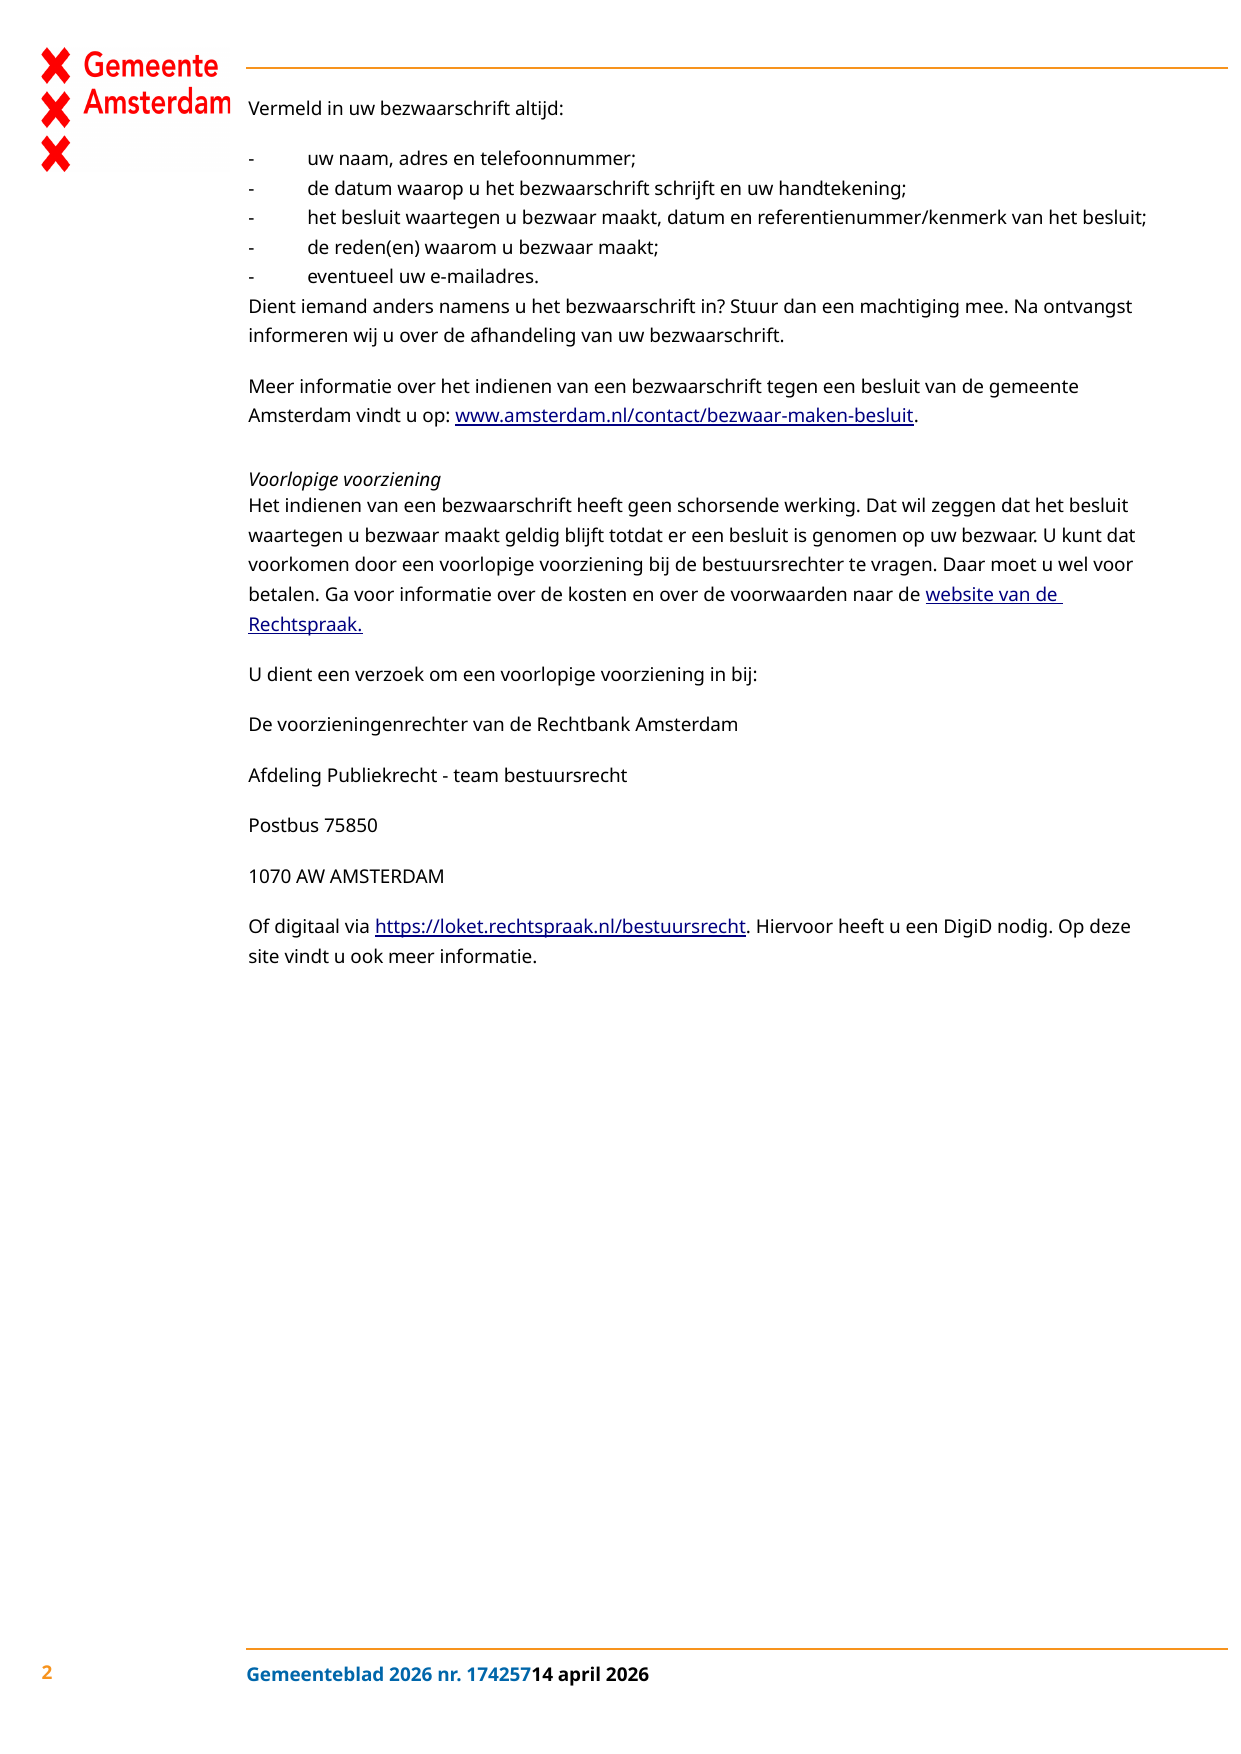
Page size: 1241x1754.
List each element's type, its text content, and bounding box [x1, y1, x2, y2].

text Vermeld in uw bezwaarschrift altijd: [248, 95, 1152, 121]
text U dient een verzoek om een voorlopige voorziening in bij: [248, 661, 1152, 687]
list uw naam, adres en telefoonnummer; [248, 145, 1152, 171]
text Het indienen van een bezwaarschrift heeft geen schorsende werking. Dat wil zeggen dat het besluit waartegen u bezwaar maakt geldig blijft totdat er een besluit is genomen op uw bezwaar. U kunt dat voorkomen door een voorlopige voorziening bij de bestuursrechter te vragen. Daar moet u wel voor betalen. Ga voor informatie over de kosten en over de voorwaarden naar de website van de Rechtspraak. [248, 492, 1152, 636]
text Postbus 75850 [248, 812, 1152, 838]
text Meer informatie over het indienen van een bezwaarschrift tegen een besluit van de gemeente Amsterdam vindt u op: www.amsterdam.nl/contact/bezwaar-maken-besluit. [248, 373, 1152, 428]
text Of digitaal via https://loket.rechtspraak.nl/bestuursrecht. Hiervoor heeft u een DigiD nodig. Op deze site vindt u ook meer informatie. [248, 913, 1152, 968]
text Voorlopige voorziening [248, 467, 1152, 492]
text Afdeling Publiekrecht - team bestuursrecht [248, 762, 1152, 788]
list de datum waarop u het bezwaarschrift schrijft en uw handtekening; [248, 175, 1152, 201]
text De voorzieningenrechter van de Rechtbank Amsterdam [248, 712, 1152, 737]
text 1070 AW AMSTERDAM [248, 863, 1152, 888]
list eventueel uw e-mailadres. [248, 263, 1152, 289]
list de reden(en) waarom u bezwaar maakt; [248, 234, 1152, 260]
text Dient iemand anders namens u het bezwaarschrift in? Stuur dan een machtiging mee. Na ontvangst informeren wij u over de afhandeling van uw bezwaarschrift. [248, 293, 1152, 348]
list het besluit waartegen u bezwaar maakt, datum en referentienummer/kenmerk van het besluit; [248, 204, 1152, 230]
picture [41, 47, 231, 172]
